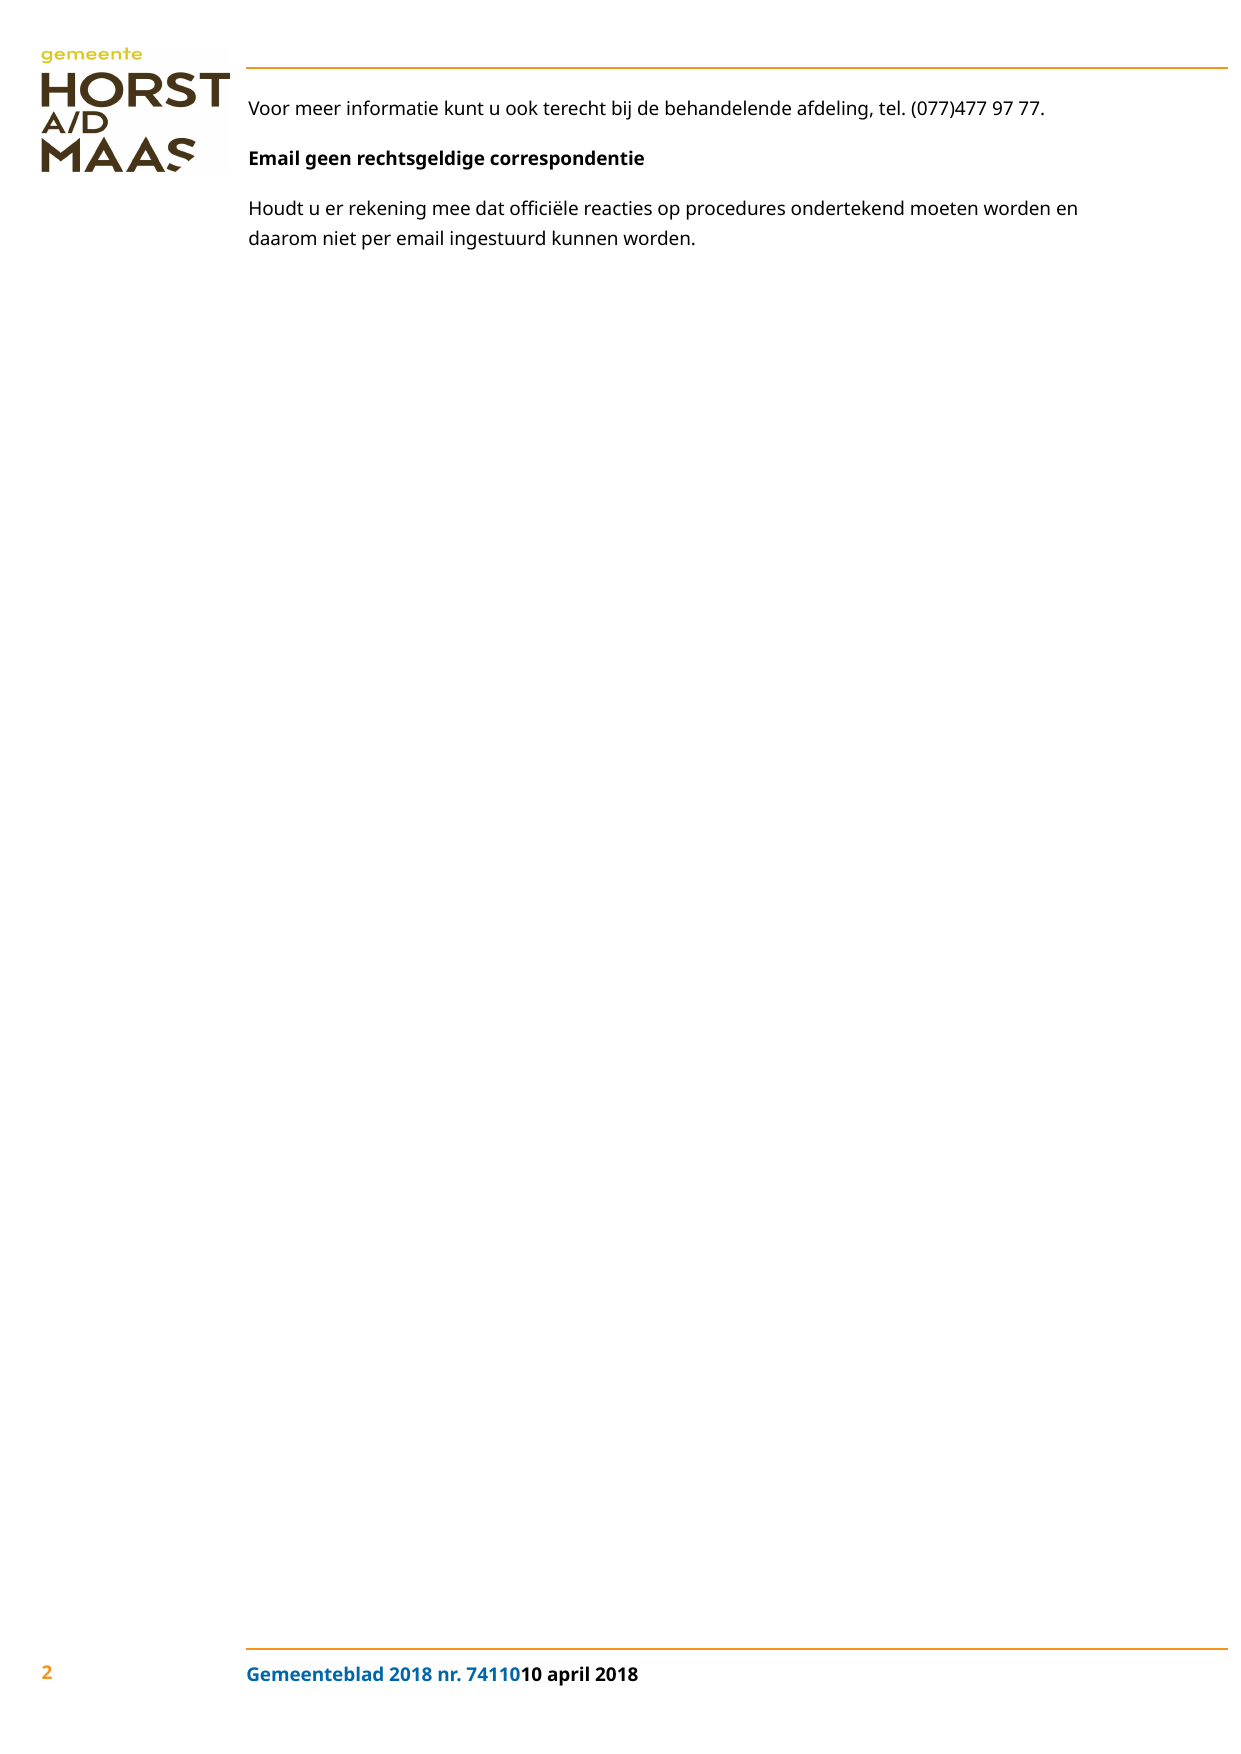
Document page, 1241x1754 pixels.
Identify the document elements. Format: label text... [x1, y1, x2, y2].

text Houdt u er rekening mee dat officiële reacties op procedures ondertekend moeten worden en daarom niet per email ingestuurd kunnen worden. [248, 196, 1152, 251]
text Email geen rechtsgeldige correspondentie [248, 145, 1152, 171]
picture [41, 47, 231, 172]
text Voor meer informatie kunt u ook terecht bij de behandelende afdeling, tel. (077)477 97 77. [248, 95, 1152, 121]
